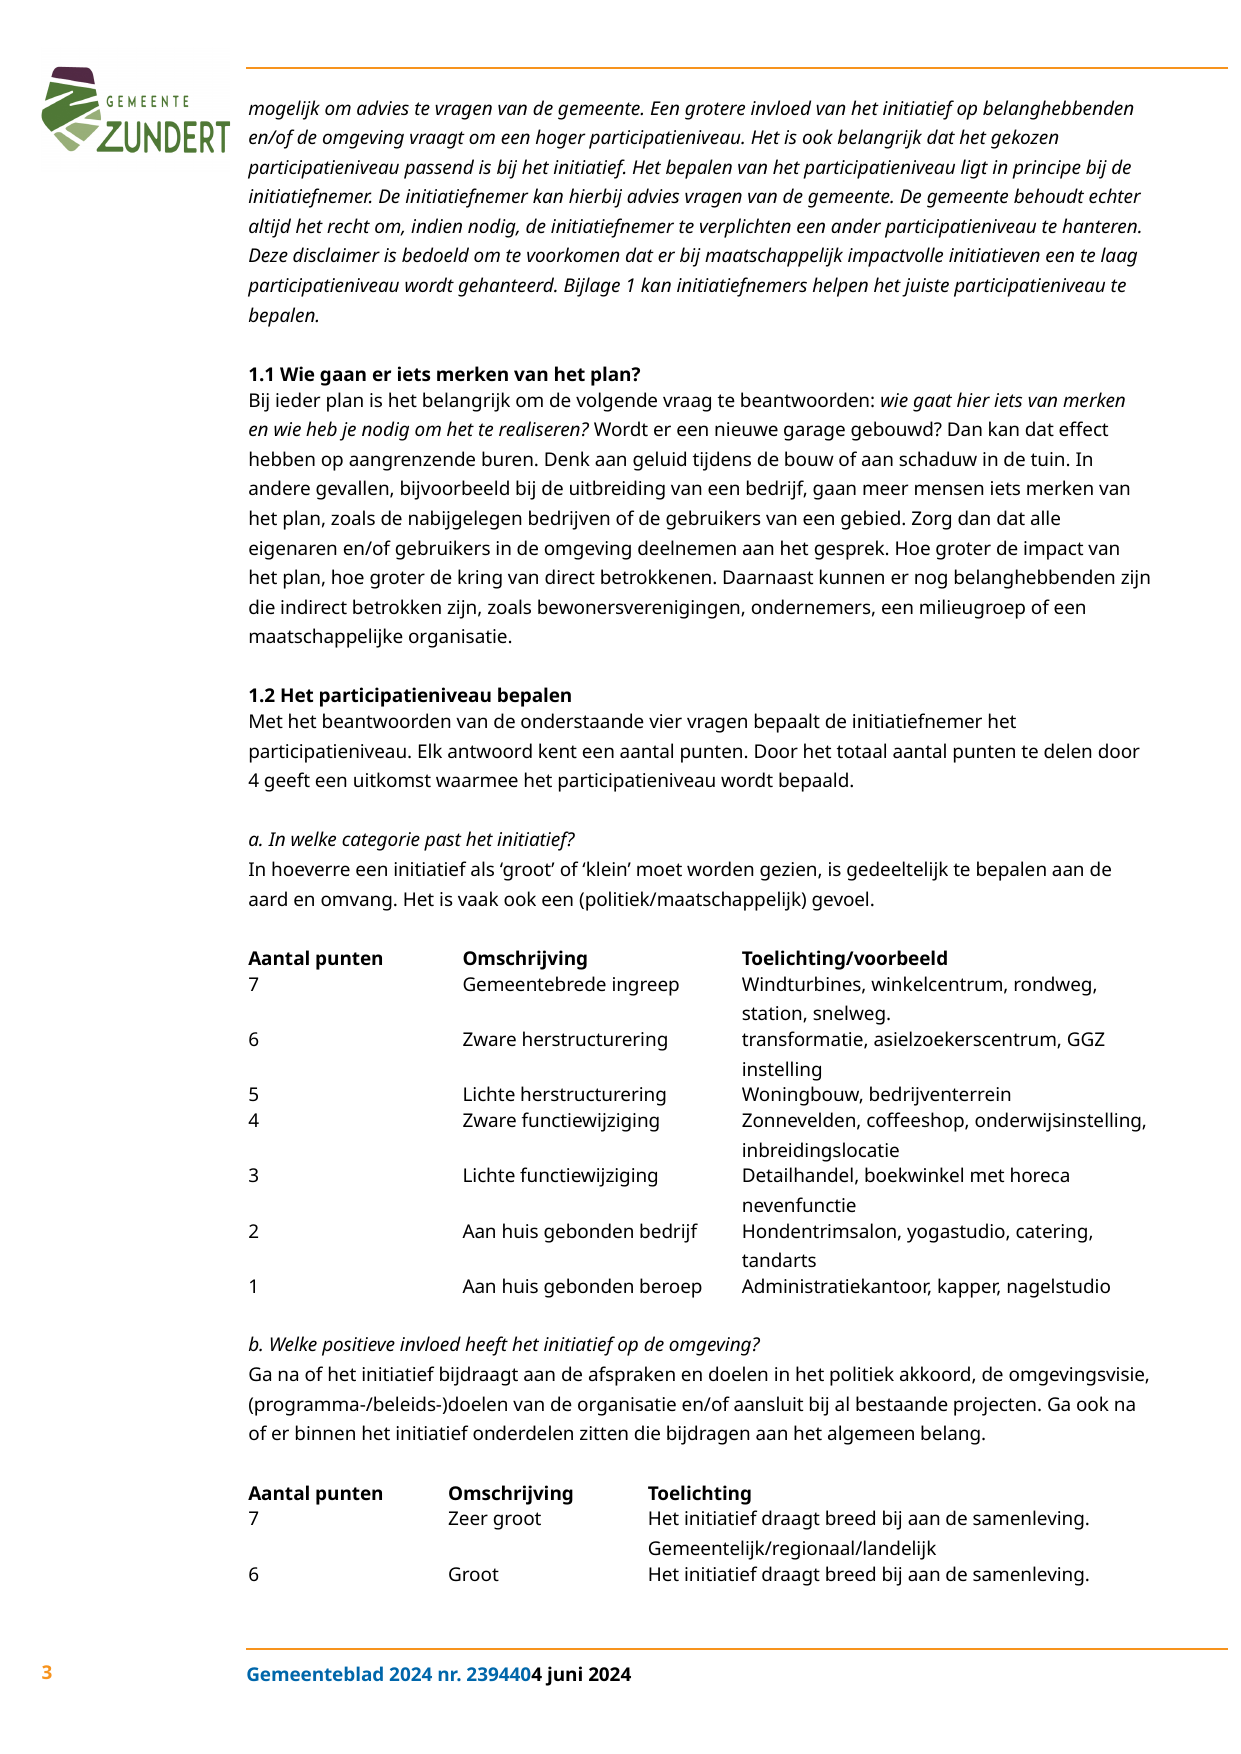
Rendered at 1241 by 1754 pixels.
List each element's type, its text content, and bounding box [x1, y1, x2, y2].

text b. Welke positieve invloed heeft het initiatief op de omgeving? [248, 1332, 1152, 1357]
text 1.2 Het participatieniveau bepalen [248, 683, 1152, 708]
text Bij ieder plan is het belangrijk om de volgende vraag te beantwoorden: wie gaat hier iets van merken en wie heb je nodig om het te realiseren? Wordt er een nieuwe garage gebouwd? Dan kan dat effect hebben op aangrenzende buren. Denk aan geluid tijdens de bouw of aan schaduw in de tuin. In andere gevallen, bijvoorbeeld bij de uitbreiding van een bedrijf, gaan meer mensen iets merken van het plan, zoals de nabijgelegen bedrijven of de gebruikers van een gebied. Zorg dan dat alle eigenaren en/of gebruikers in de omgeving deelnemen aan het gesprek. Hoe groter de impact van het plan, hoe groter de kring van direct betrokkenen. Daarnaast kunnen er nog belanghebbenden zijn die indirect betrokken zijn, zoals bewonersverenigingen, ondernemers, een milieugroep of een maatschappelijke organisatie. [248, 387, 1152, 649]
table_header Toelichting [648, 1480, 1152, 1505]
table_cell Woningbouw, bedrijventerrein [742, 1081, 1152, 1107]
table_cell Groot [448, 1561, 648, 1586]
text a. In welke categorie past het initiatief? [248, 827, 1152, 852]
picture [41, 47, 231, 172]
table_cell Gemeentebrede ingreep [462, 971, 742, 1026]
table_cell 7 [248, 971, 462, 1026]
text mogelijk om advies te vragen van de gemeente. Een grotere invloed van het initiatief op belanghebbenden en/of de omgeving vraagt om een hoger participatieniveau. Het is ook belangrijk dat het gekozen participatieniveau passend is bij het initiatief. Het bepalen van het participatieniveau ligt in principe bij de initiatiefnemer. De initiatiefnemer kan hierbij advies vragen van de gemeente. De gemeente behoudt echter altijd het recht om, indien nodig, de initiatiefnemer te verplichten een ander participatieniveau te hanteren. Deze disclaimer is bedoeld om te voorkomen dat er bij maatschappelijk impactvolle initiatieven een te laag participatieniveau wordt gehanteerd. Bijlage 1 kan initiatiefnemers helpen het juiste participatieniveau te bepalen. [248, 95, 1152, 328]
table_cell 5 [248, 1081, 462, 1107]
table_cell Administratiekantoor, kapper, nagelstudio [742, 1273, 1152, 1299]
table_header Toelichting/voorbeeld [742, 945, 1152, 971]
table_cell 1 [248, 1273, 462, 1299]
table_cell 2 [248, 1218, 462, 1273]
table_cell Hondentrimsalon, yogastudio, catering, tandarts [742, 1218, 1152, 1273]
table_header Aantal punten [248, 945, 462, 971]
table_cell 4 [248, 1107, 462, 1162]
table_header Omschrijving [462, 945, 742, 971]
table_cell 6 [248, 1026, 462, 1081]
table_cell Windturbines, winkelcentrum, rondweg, station, snelweg. [742, 971, 1152, 1026]
table_header Omschrijving [448, 1480, 648, 1505]
table_cell Zware herstructurering [462, 1026, 742, 1081]
text 1.1 Wie gaan er iets merken van het plan? [248, 361, 1152, 387]
table_cell Aan huis gebonden beroep [462, 1273, 742, 1299]
text Met het beantwoorden van de onderstaande vier vragen bepaalt de initiatiefnemer het participatieniveau. Elk antwoord kent een aantal punten. Door het totaal aantal punten te delen door 4 geeft een uitkomst waarmee het participatieniveau wordt bepaald. [248, 708, 1152, 793]
table_cell 3 [248, 1163, 462, 1218]
table_cell 6 [248, 1561, 448, 1586]
table_cell Zware functiewijziging [462, 1107, 742, 1162]
table_cell Lichte functiewijziging [462, 1163, 742, 1218]
text Ga na of het initiatief bijdraagt aan de afspraken en doelen in het politiek akkoord, de omgevingsvisie, (programma-/beleids-)doelen van de organisatie en/of aansluit bij al bestaande projecten. Ga ook na of er binnen het initiatief onderdelen zitten die bijdragen aan het algemeen belang. [248, 1361, 1152, 1446]
table_cell Zeer groot [448, 1505, 648, 1561]
table_header Aantal punten [248, 1480, 448, 1505]
text In hoeverre een initiatief als ‘groot’ of ‘klein’ moet worden gezien, is gedeeltelijk te bepalen aan de aard en omvang. Het is vaak ook een (politiek/maatschappelijk) gevoel. [248, 856, 1152, 912]
table_cell Het initiatief draagt breed bij aan de samenleving. Gemeentelijk/regionaal/landelijk [648, 1505, 1152, 1561]
table_cell 7 [248, 1505, 448, 1561]
table_cell Detailhandel, boekwinkel met horeca nevenfunctie [742, 1163, 1152, 1218]
table_cell Zonnevelden, coffeeshop, onderwijsinstelling, inbreidingslocatie [742, 1107, 1152, 1162]
table_cell Het initiatief draagt breed bij aan de samenleving. [648, 1561, 1152, 1586]
table_cell Lichte herstructurering [462, 1081, 742, 1107]
table_cell transformatie, asielzoekerscentrum, GGZ instelling [742, 1026, 1152, 1081]
table_cell Aan huis gebonden bedrijf [462, 1218, 742, 1273]
